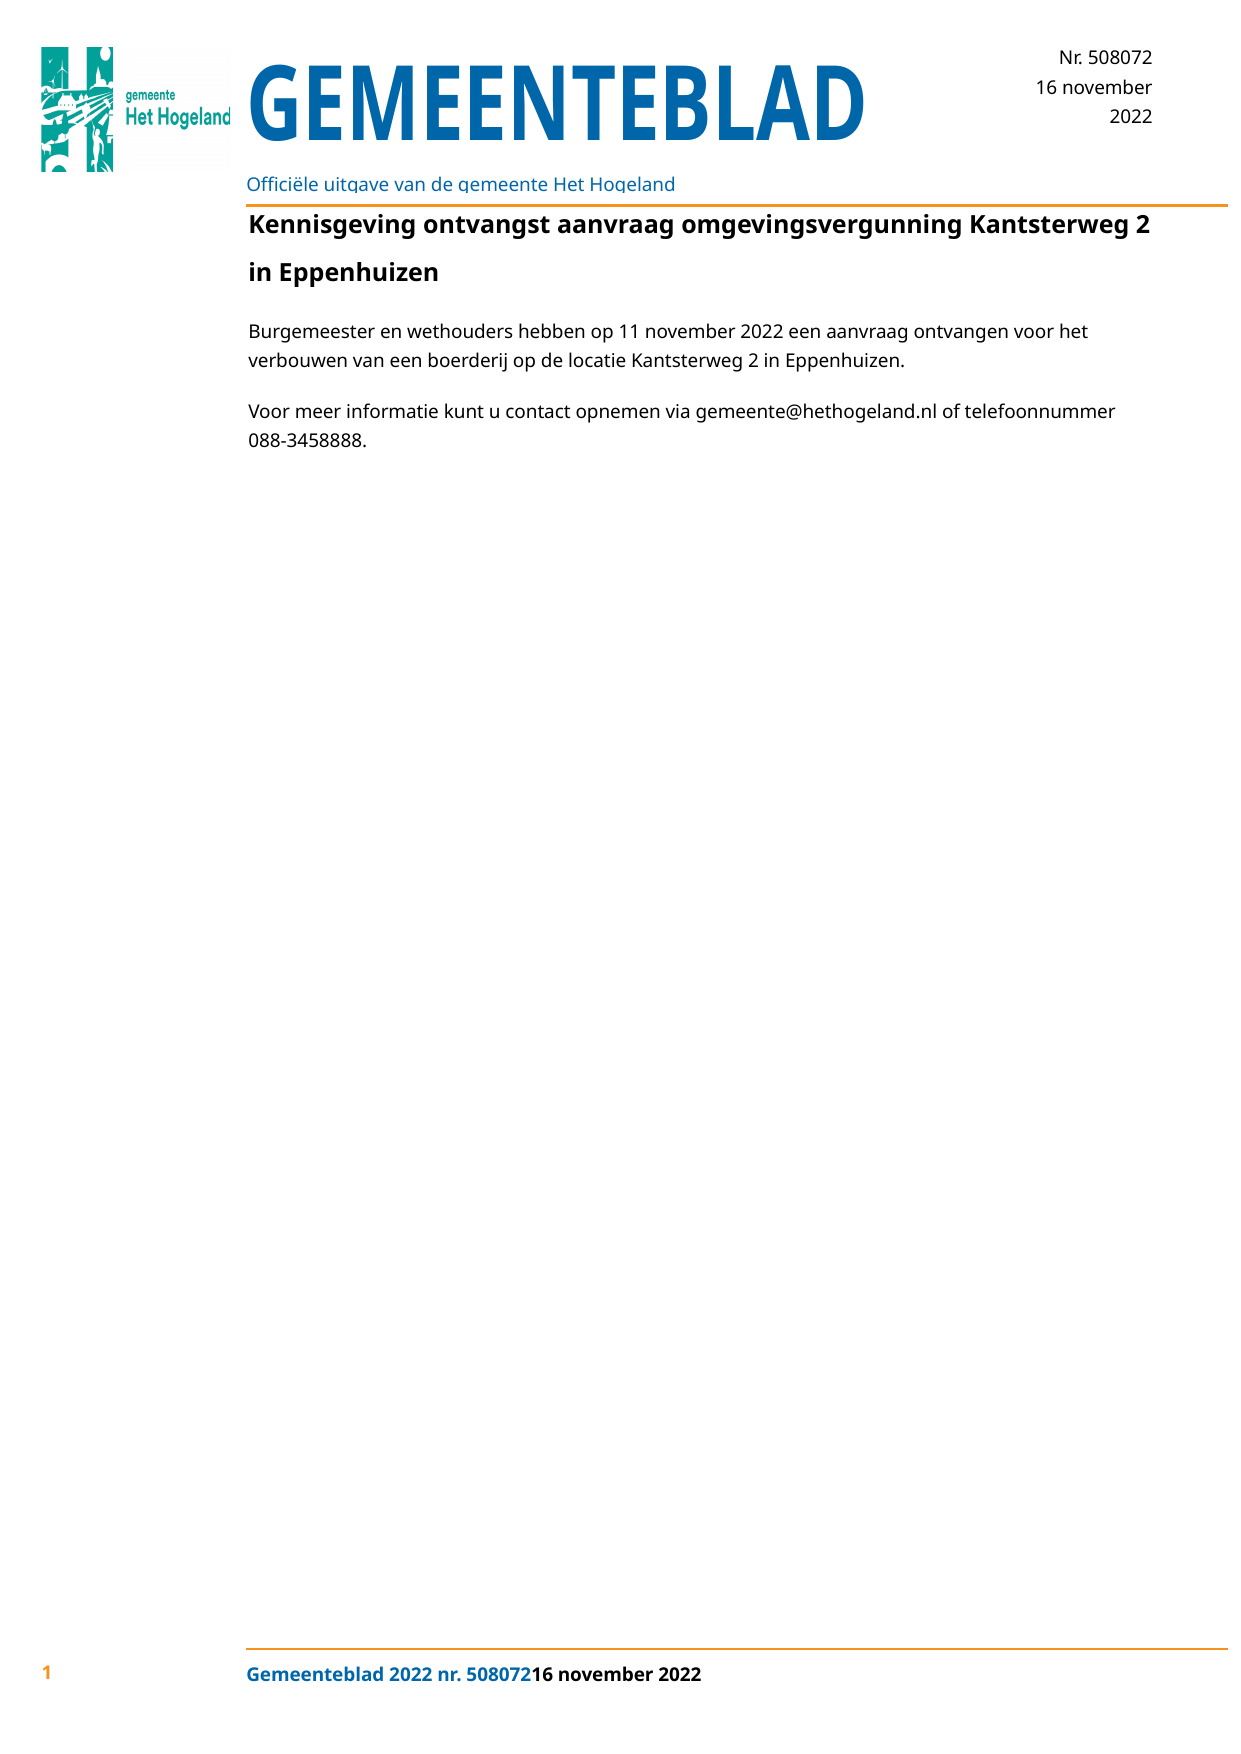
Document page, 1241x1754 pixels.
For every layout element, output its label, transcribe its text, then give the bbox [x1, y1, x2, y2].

text Kennisgeving ontvangst aanvraag omgevingsvergunning Kantsterweg 2 in Eppenhuizen [248, 207, 1152, 288]
text Voor meer informatie kunt u contact opnemen via gemeente@hethogeland.nl of telefoonnummer 088-3458888. [248, 398, 1152, 453]
text Burgemeester en wethouders hebben op 11 november 2022 een aanvraag ontvangen voor het verbouwen van een boerderij op de locatie Kantsterweg 2 in Eppenhuizen. [248, 318, 1152, 373]
picture [41, 47, 231, 172]
